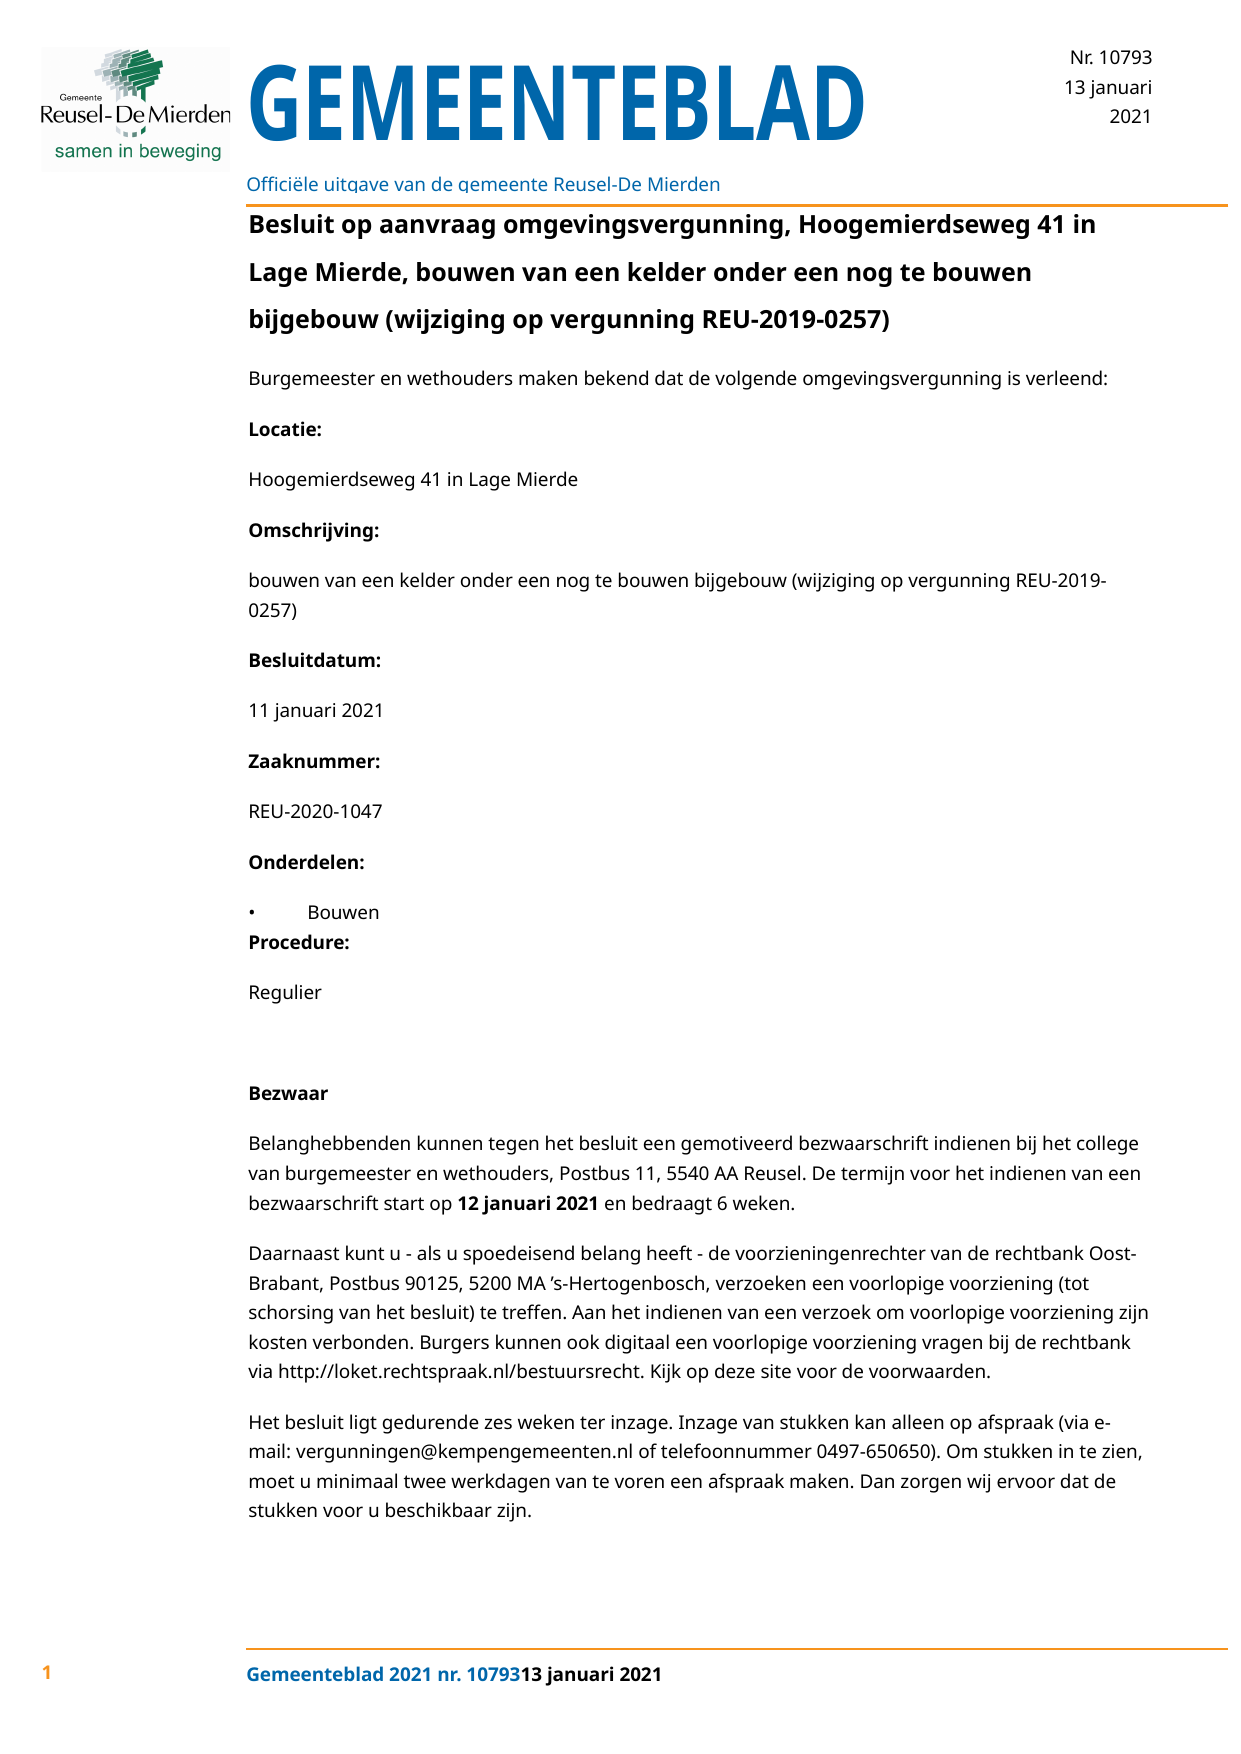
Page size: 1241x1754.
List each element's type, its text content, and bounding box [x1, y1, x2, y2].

text Onderdelen: [248, 849, 1152, 874]
text Bezwaar [248, 1080, 1152, 1106]
text REU-2020-1047 [248, 798, 1152, 824]
text bouwen van een kelder onder een nog te bouwen bijgebouw (wijziging op vergunning REU-2019-0257) [248, 567, 1152, 622]
text Besluitdatum: [248, 647, 1152, 673]
list Bouwen [248, 899, 1152, 925]
text Burgemeester en wethouders maken bekend dat de volgende omgevingsvergunning is verleend: [248, 366, 1152, 391]
text Besluit op aanvraag omgevingsvergunning, Hoogemierdseweg 41 in Lage Mierde, bouwen van een kelder onder een nog te bouwen bijgebouw (wijziging op vergunning REU-2019-0257) [248, 207, 1152, 336]
text 11 januari 2021 [248, 698, 1152, 723]
text Daarnaast kunt u - als u spoedeisend belang heeft - de voorzieningenrechter van de rechtbank Oost-Brabant, Postbus 90125, 5200 MA ’s-Hertogenbosch, verzoeken een voorlopige voorziening (tot schorsing van het besluit) te treffen. Aan het indienen van een verzoek om voorlopige voorziening zijn kosten verbonden. Burgers kunnen ook digitaal een voorlopige voorziening vragen bij de rechtbank via http://loket.rechtspraak.nl/bestuursrecht. Kijk op deze site voor de voorwaarden. [248, 1240, 1152, 1384]
text Hoogemierdseweg 41 in Lage Mierde [248, 466, 1152, 492]
picture [41, 47, 231, 172]
text Regulier [248, 979, 1152, 1005]
text Procedure: [248, 929, 1152, 954]
text Omschrijving: [248, 517, 1152, 542]
text Het besluit ligt gedurende zes weken ter inzage. Inzage van stukken kan alleen op afspraak (via e-mail: vergunningen@kempengemeenten.nl of telefoonnummer 0497-650650). Om stukken in te zien, moet u minimaal twee werkdagen van te voren een afspraak maken. Dan zorgen wij ervoor dat de stukken voor u beschikbaar zijn. [248, 1409, 1152, 1523]
text Zaaknummer: [248, 748, 1152, 774]
text Locatie: [248, 416, 1152, 442]
text Belanghebbenden kunnen tegen het besluit een gemotiveerd bezwaarschrift indienen bij het college van burgemeester en wethouders, Postbus 11, 5540 AA Reusel. De termijn voor het indienen van een bezwaarschrift start op 12 januari 2021 en bedraagt 6 weken. [248, 1131, 1152, 1215]
